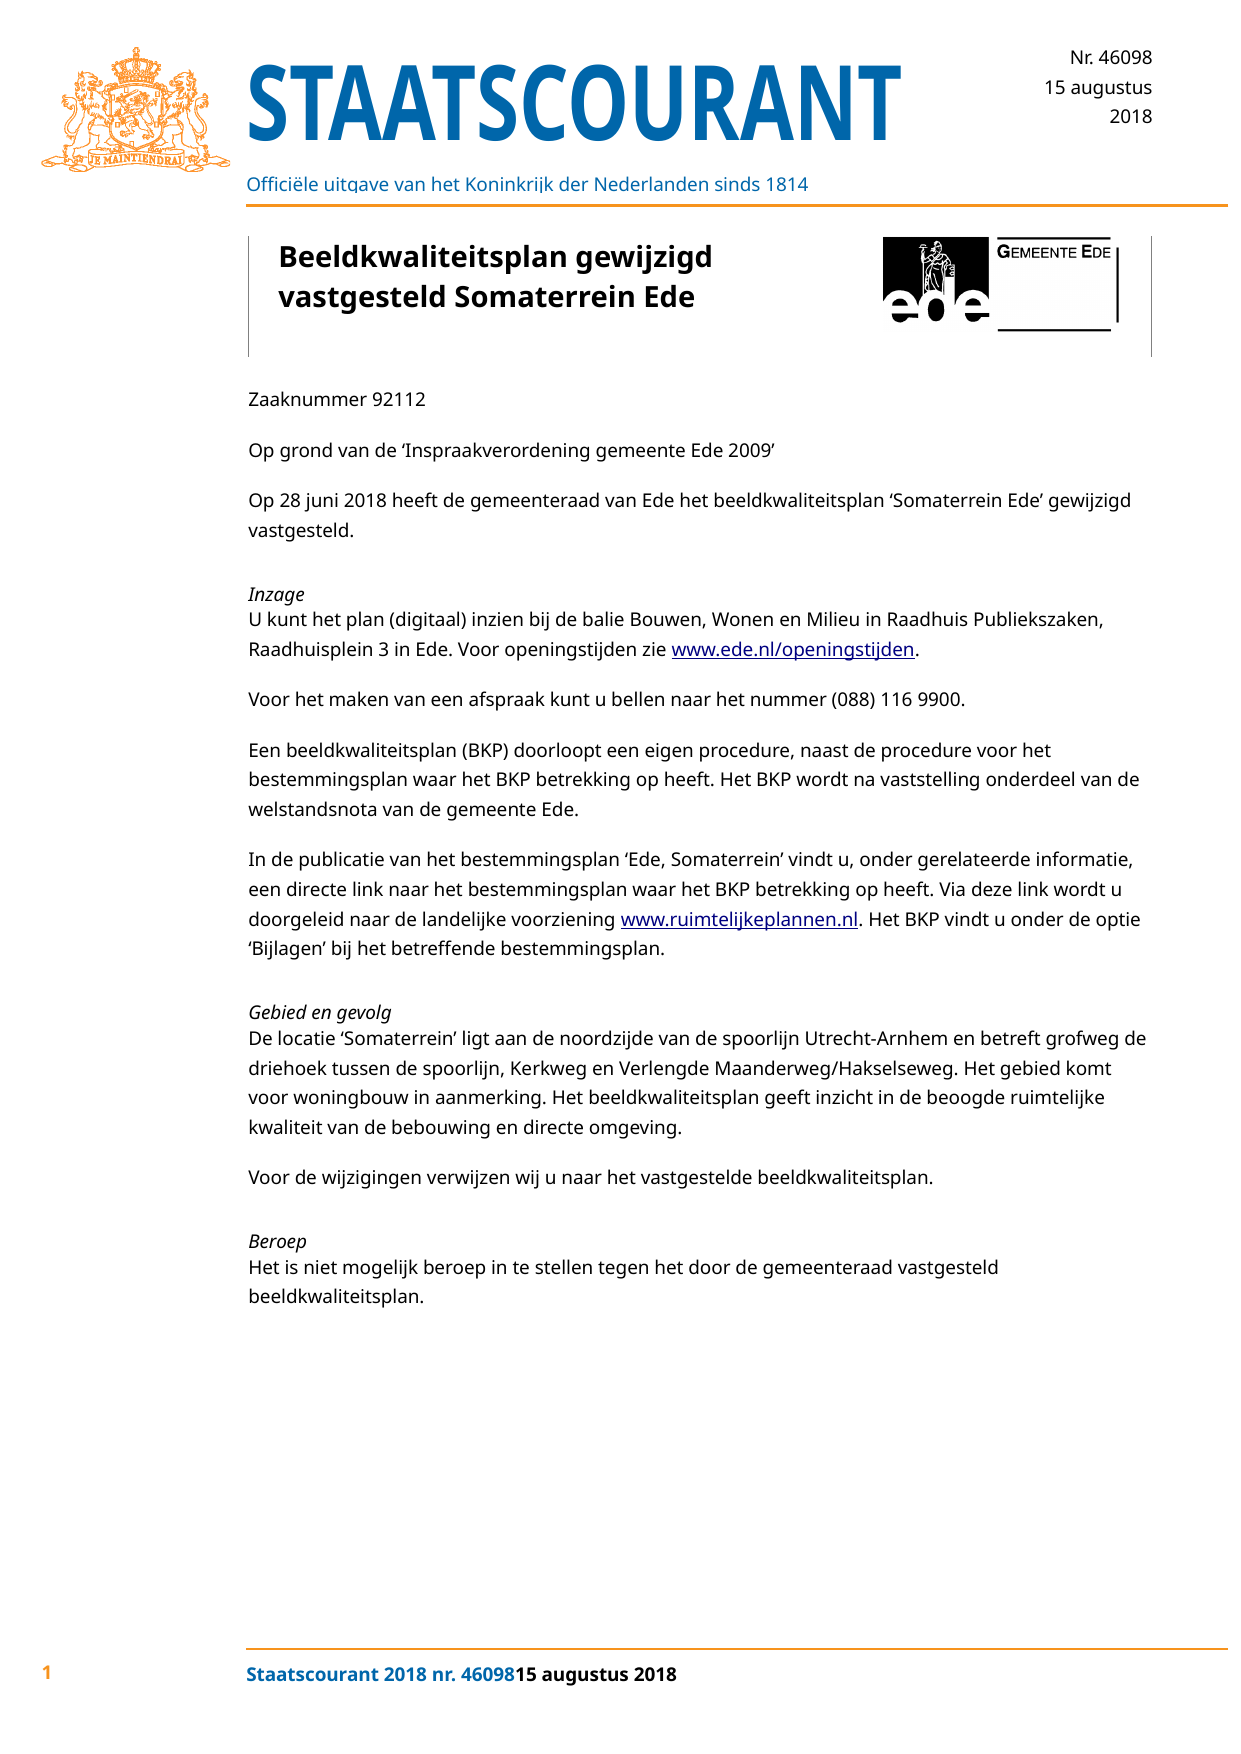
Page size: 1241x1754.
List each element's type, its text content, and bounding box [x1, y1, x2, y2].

text Voor de wijzigingen verwijzen wij u naar het vastgestelde beeldkwaliteitsplan. [248, 1164, 1152, 1190]
text Gebied en gevolg [248, 999, 1152, 1025]
text Een beeldkwaliteitsplan (BKP) doorloopt een eigen procedure, naast de procedure voor het bestemmingsplan waar het BKP betrekking op heeft. Het BKP wordt na vaststelling onderdeel van de welstandsnota van de gemeente Ede. [248, 737, 1152, 822]
picture [882, 236, 1119, 332]
text Zaaknummer 92112 [248, 387, 1152, 412]
text U kunt het plan (digitaal) inzien bij de balie Bouwen, Wonen en Milieu in Raadhuis Publiekszaken, Raadhuisplein 3 in Ede. Voor openingstijden zie www.ede.nl/openingstijden. [248, 607, 1152, 662]
text Beroep [248, 1228, 1152, 1254]
table_header Beeldkwaliteitsplan gewijzigd vastgesteld Somaterrein Ede [249, 236, 850, 357]
table_header [850, 236, 1151, 357]
text Het is niet mogelijk beroep in te stellen tegen het door de gemeenteraad vastgesteld beeldkwaliteitsplan. [248, 1254, 1152, 1309]
picture [41, 47, 231, 172]
text Op grond van de ‘Inspraakverordening gemeente Ede 2009’ [248, 437, 1152, 463]
text De locatie ‘Somaterrein’ ligt aan de noordzijde van de spoorlijn Utrecht-Arnhem en betreft grofweg de driehoek tussen de spoorlijn, Kerkweg en Verlengde Maanderweg/Hakselseweg. Het gebied komt voor woningbouw in aanmerking. Het beeldkwaliteitsplan geeft inzicht in de beoogde ruimtelijke kwaliteit van de bebouwing en directe omgeving. [248, 1025, 1152, 1139]
text Voor het maken van een afspraak kunt u bellen naar het nummer (088) 116 9900. [248, 687, 1152, 712]
text Op 28 juni 2018 heeft de gemeenteraad van Ede het beeldkwaliteitsplan ‘Somaterrein Ede’ gewijzigd vastgesteld. [248, 487, 1152, 543]
text In de publicatie van het bestemmingsplan ‘Ede, Somaterrein’ vindt u, onder gerelateerde informatie, een directe link naar het bestemmingsplan waar het BKP betrekking op heeft. Via deze link wordt u doorgeleid naar de landelijke voorziening www.ruimtelijkeplannen.nl. Het BKP vindt u onder de optie ‘Bijlagen’ bij het betreffende bestemmingsplan. [248, 847, 1152, 961]
text Inzage [248, 581, 1152, 607]
